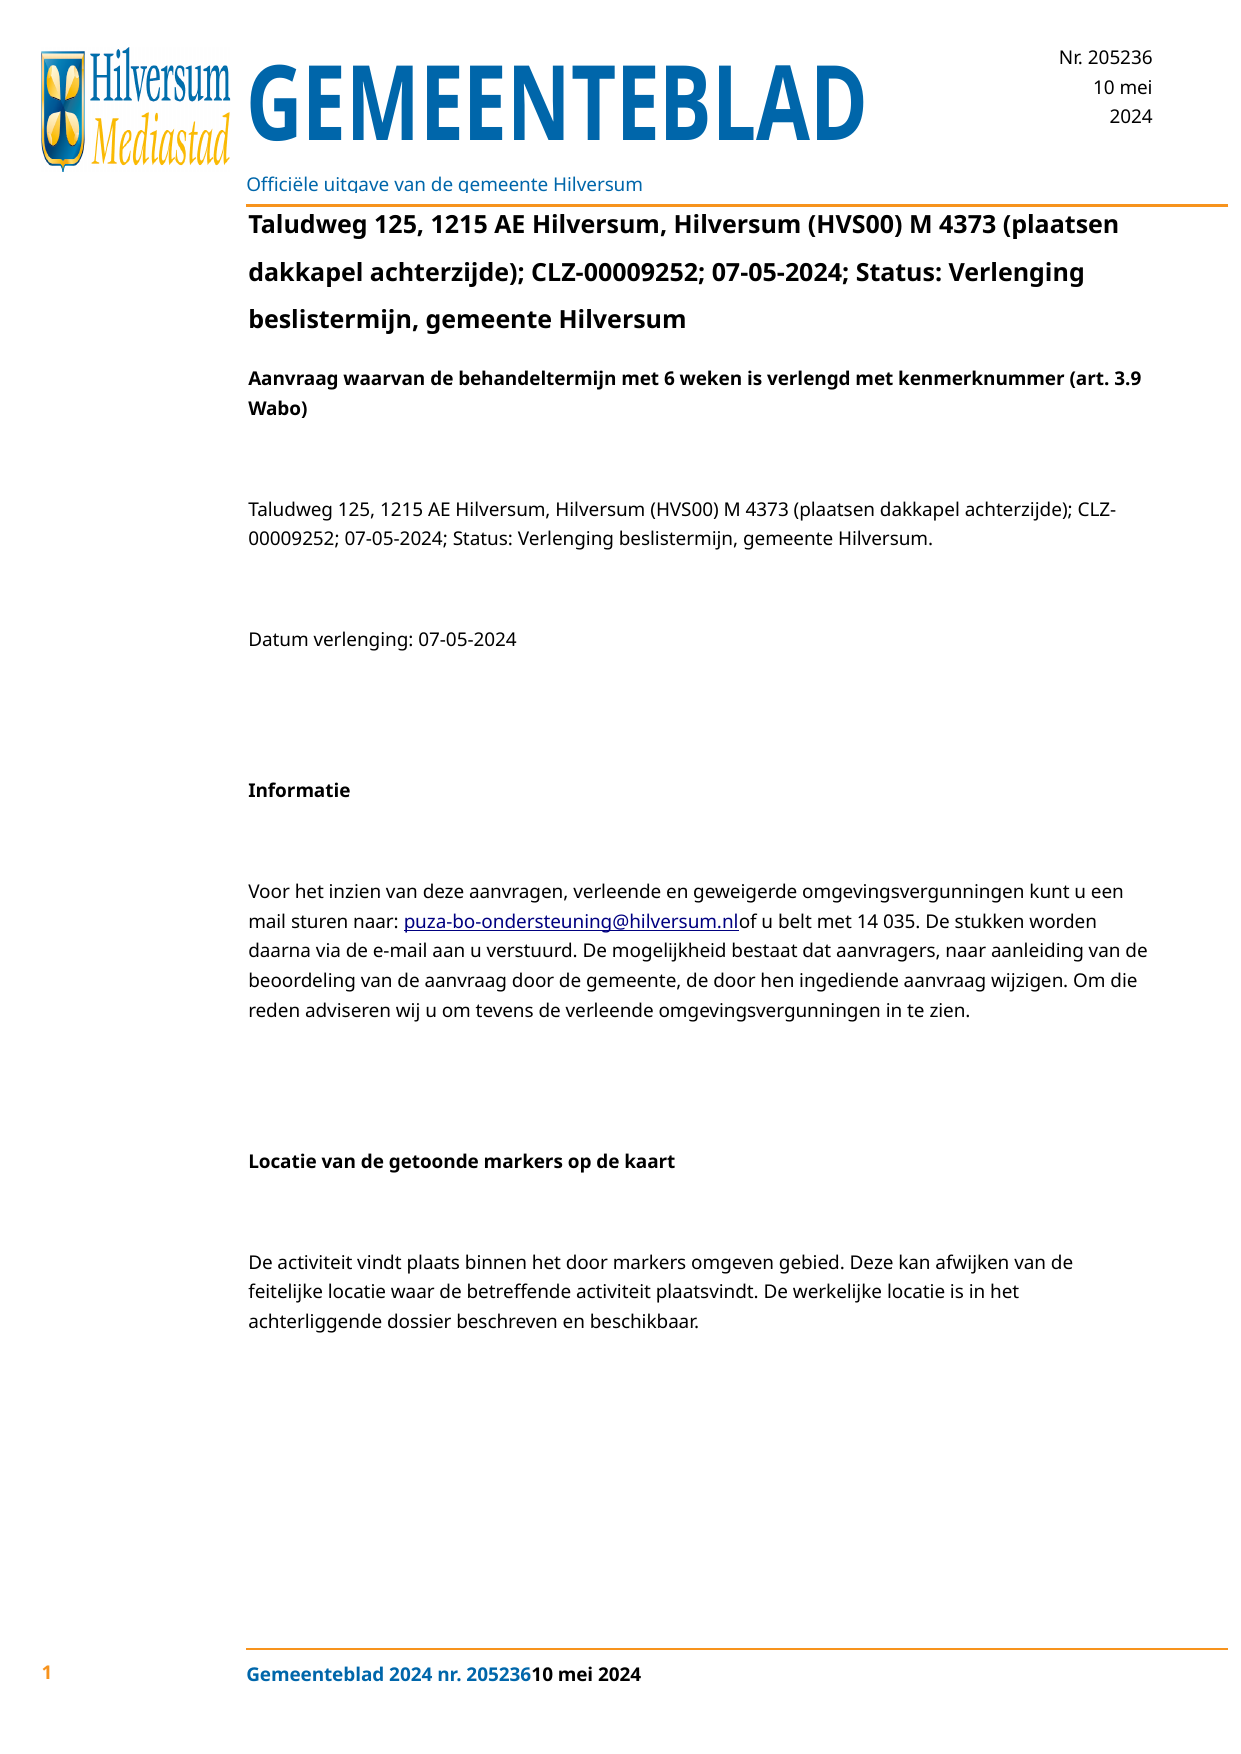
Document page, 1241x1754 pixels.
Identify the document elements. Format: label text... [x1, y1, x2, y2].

text Datum verlenging: 07-05-2024 [248, 626, 1152, 652]
picture [41, 47, 231, 172]
text Taludweg 125, 1215 AE Hilversum, Hilversum (HVS00) M 4373 (plaatsen dakkapel achterzijde); CLZ-00009252; 07-05-2024; Status: Verlenging beslistermijn, gemeente Hilversum [248, 207, 1152, 336]
text De activiteit vindt plaats binnen het door markers omgeven gebied. Deze kan afwijken van de feitelijke locatie waar de betreffende activiteit plaatsvindt. De werkelijke locatie is in het achterliggende dossier beschreven en beschikbaar. [248, 1249, 1152, 1334]
text Aanvraag waarvan de behandeltermijn met 6 weken is verlengd met kenmerknummer (art. 3.9 Wabo) [248, 366, 1152, 421]
text Locatie van de getoonde markers op de kaart [248, 1148, 1152, 1174]
text Taludweg 125, 1215 AE Hilversum, Hilversum (HVS00) M 4373 (plaatsen dakkapel achterzijde); CLZ-00009252; 07-05-2024; Status: Verlenging beslistermijn, gemeente Hilversum. [248, 496, 1152, 551]
text Voor het inzien van deze aanvragen, verleende en geweigerde omgevingsvergunningen kunt u een mail sturen naar: puza-bo-ondersteuning@hilversum.nlof u belt met 14 035. De stukken worden daarna via de e-mail aan u verstuurd. De mogelijkheid bestaat dat aanvragers, naar aanleiding van de beoordeling van de aanvraag door de gemeente, de door hen ingediende aanvraag wijzigen. Om die reden adviseren wij u om tevens de verleende omgevingsvergunningen in te zien. [248, 878, 1152, 1022]
text Informatie [248, 778, 1152, 803]
